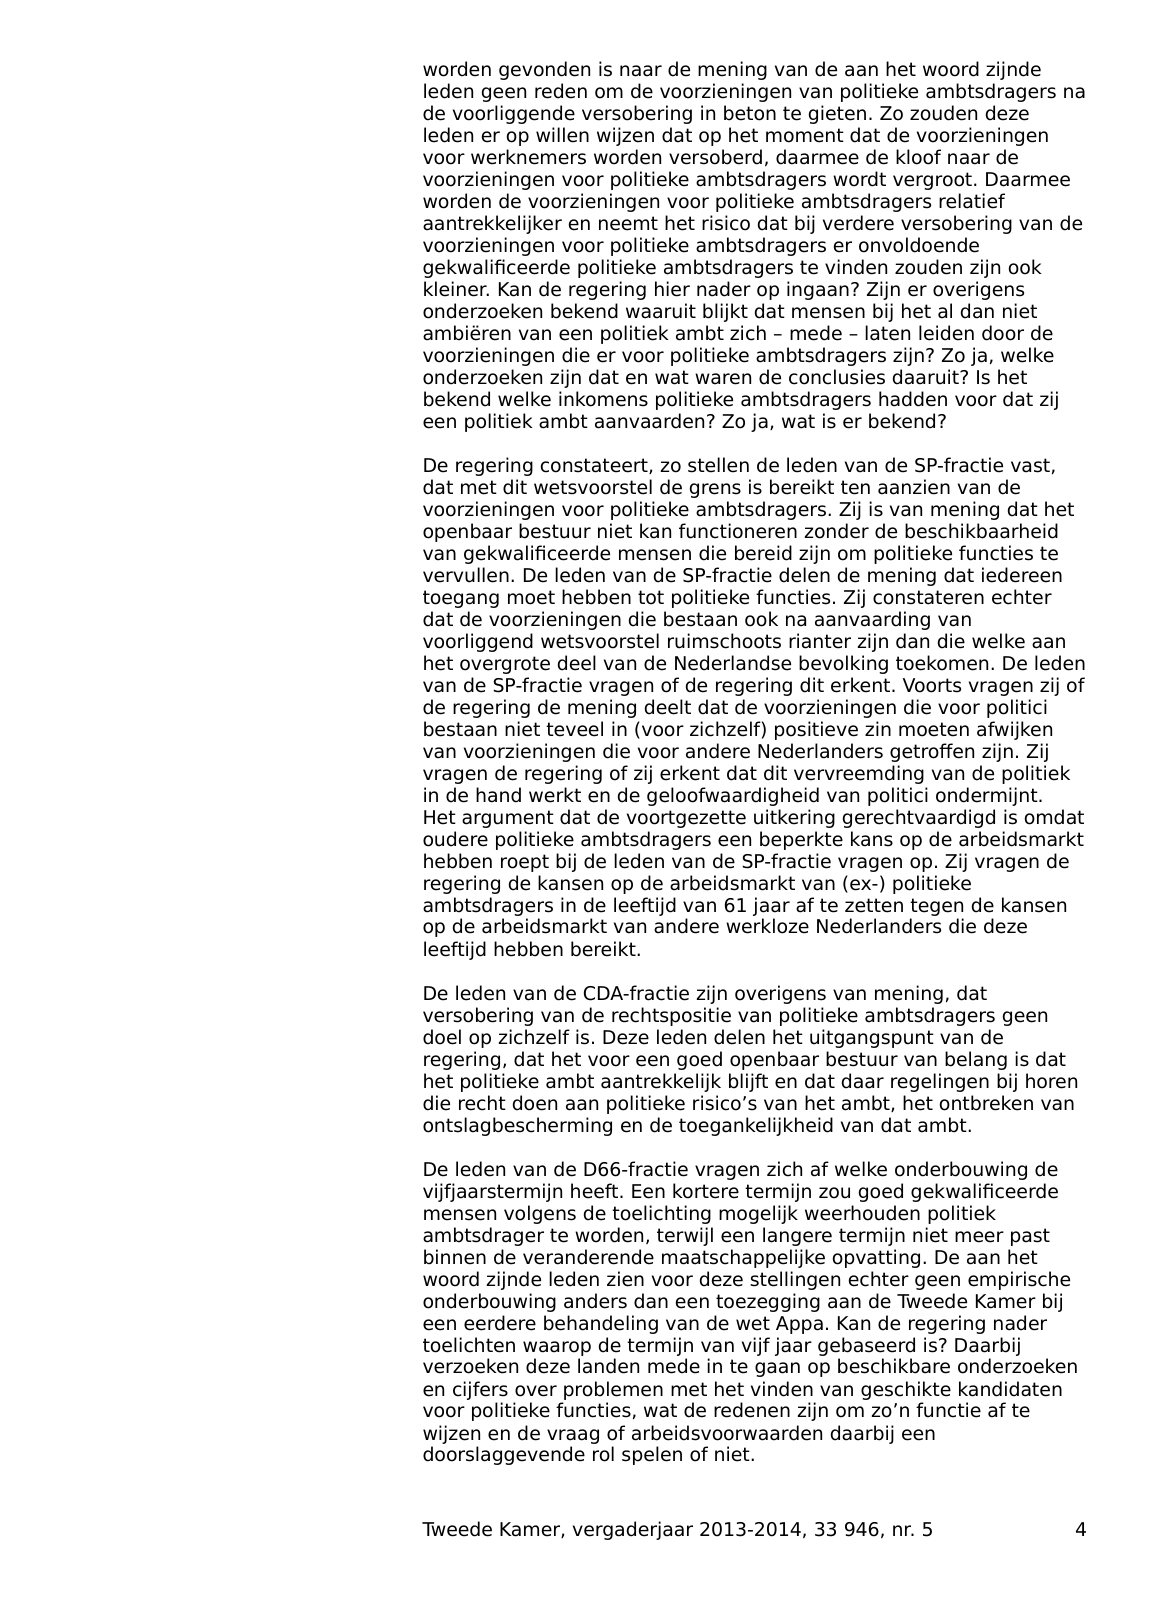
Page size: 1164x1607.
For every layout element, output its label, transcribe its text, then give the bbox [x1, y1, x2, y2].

text De regering constateert, zo stellen de leden van de SP-fractie vast, dat met dit wetsvoorstel de grens is bereikt ten aanzien van de voorzieningen voor politieke ambtsdragers. Zij is van mening dat het openbaar bestuur niet kan functioneren zonder de beschikbaarheid van gekwalificeerde mensen die bereid zijn om politieke functies te vervullen. De leden van de SP-fractie delen de mening dat iedereen toegang moet hebben tot politieke functies. Zij constateren echter dat de voorzieningen die bestaan ook na aanvaarding van voorliggend wetsvoorstel ruimschoots rianter zijn dan die welke aan het overgrote deel van de Nederlandse bevolking toekomen. De leden van de SP-fractie vragen of de regering dit erkent. Voorts vragen zij of de regering de mening deelt dat de voorzieningen die voor politici bestaan niet teveel in (voor zichzelf) positieve zin moeten afwijken van voorzieningen die voor andere Nederlanders getroffen zijn. Zij vragen de regering of zij erkent dat dit vervreemding van de politiek in de hand werkt en de geloofwaardigheid van politici ondermijnt. [422, 455, 1087, 807]
text worden gevonden is naar de mening van de aan het woord zijnde leden geen reden om de voorzieningen van politieke ambtsdragers na de voorliggende versobering in beton te gieten. Zo zouden deze leden er op willen wijzen dat op het moment dat de voorzieningen voor werknemers worden versoberd, daarmee de kloof naar de voorzieningen voor politieke ambtsdragers wordt vergroot. Daarmee worden de voorzieningen voor politieke ambtsdragers relatief aantrekkelijker en neemt het risico dat bij verdere versobering van de voorzieningen voor politieke ambtsdragers er onvoldoende gekwalificeerde politieke ambtsdragers te vinden zouden zijn ook kleiner. Kan de regering hier nader op ingaan? Zijn er overigens onderzoeken bekend waaruit blijkt dat mensen bij het al dan niet ambiëren van een politiek ambt zich – mede – laten leiden door de voorzieningen die er voor politieke ambtsdragers zijn? Zo ja, welke onderzoeken zijn dat en wat waren de conclusies daaruit? Is het bekend welke inkomens politieke ambtsdragers hadden voor dat zij een politiek ambt aanvaarden? Zo ja, wat is er bekend? [422, 59, 1087, 433]
text De leden van de D66-fractie vragen zich af welke onderbouwing de vijfjaarstermijn heeft. Een kortere termijn zou goed gekwalificeerde mensen volgens de toelichting mogelijk weerhouden politiek ambtsdrager te worden, terwijl een langere termijn niet meer past binnen de veranderende maatschappelijke opvatting. De aan het woord zijnde leden zien voor deze stellingen echter geen empirische onderbouwing anders dan een toezegging aan de Tweede Kamer bij een eerdere behandeling van de wet Appa. Kan de regering nader toelichten waarop de termijn van vijf jaar gebaseerd is? Daarbij verzoeken deze landen mede in te gaan op beschikbare onderzoeken en cijfers over problemen met het vinden van geschikte kandidaten voor politieke functies, wat de redenen zijn om zo’n functie af te wijzen en de vraag of arbeidsvoorwaarden daarbij een doorslaggevende rol spelen of niet. [422, 1159, 1087, 1466]
text Het argument dat de voortgezette uitkering gerechtvaardigd is omdat oudere politieke ambtsdragers een beperkte kans op de arbeidsmarkt hebben roept bij de leden van de SP-fractie vragen op. Zij vragen de regering de kansen op de arbeidsmarkt van (ex-) politieke ambtsdragers in de leeftijd van 61 jaar af te zetten tegen de kansen op de arbeidsmarkt van andere werkloze Nederlanders die deze leeftijd hebben bereikt. [422, 807, 1087, 960]
text De leden van de CDA-fractie zijn overigens van mening, dat versobering van de rechtspositie van politieke ambtsdragers geen doel op zichzelf is. Deze leden delen het uitgangspunt van de regering, dat het voor een goed openbaar bestuur van belang is dat het politieke ambt aantrekkelijk blijft en dat daar regelingen bij horen die recht doen aan politieke risico’s van het ambt, het ontbreken van ontslagbescherming en de toegankelijkheid van dat ambt. [422, 983, 1087, 1136]
